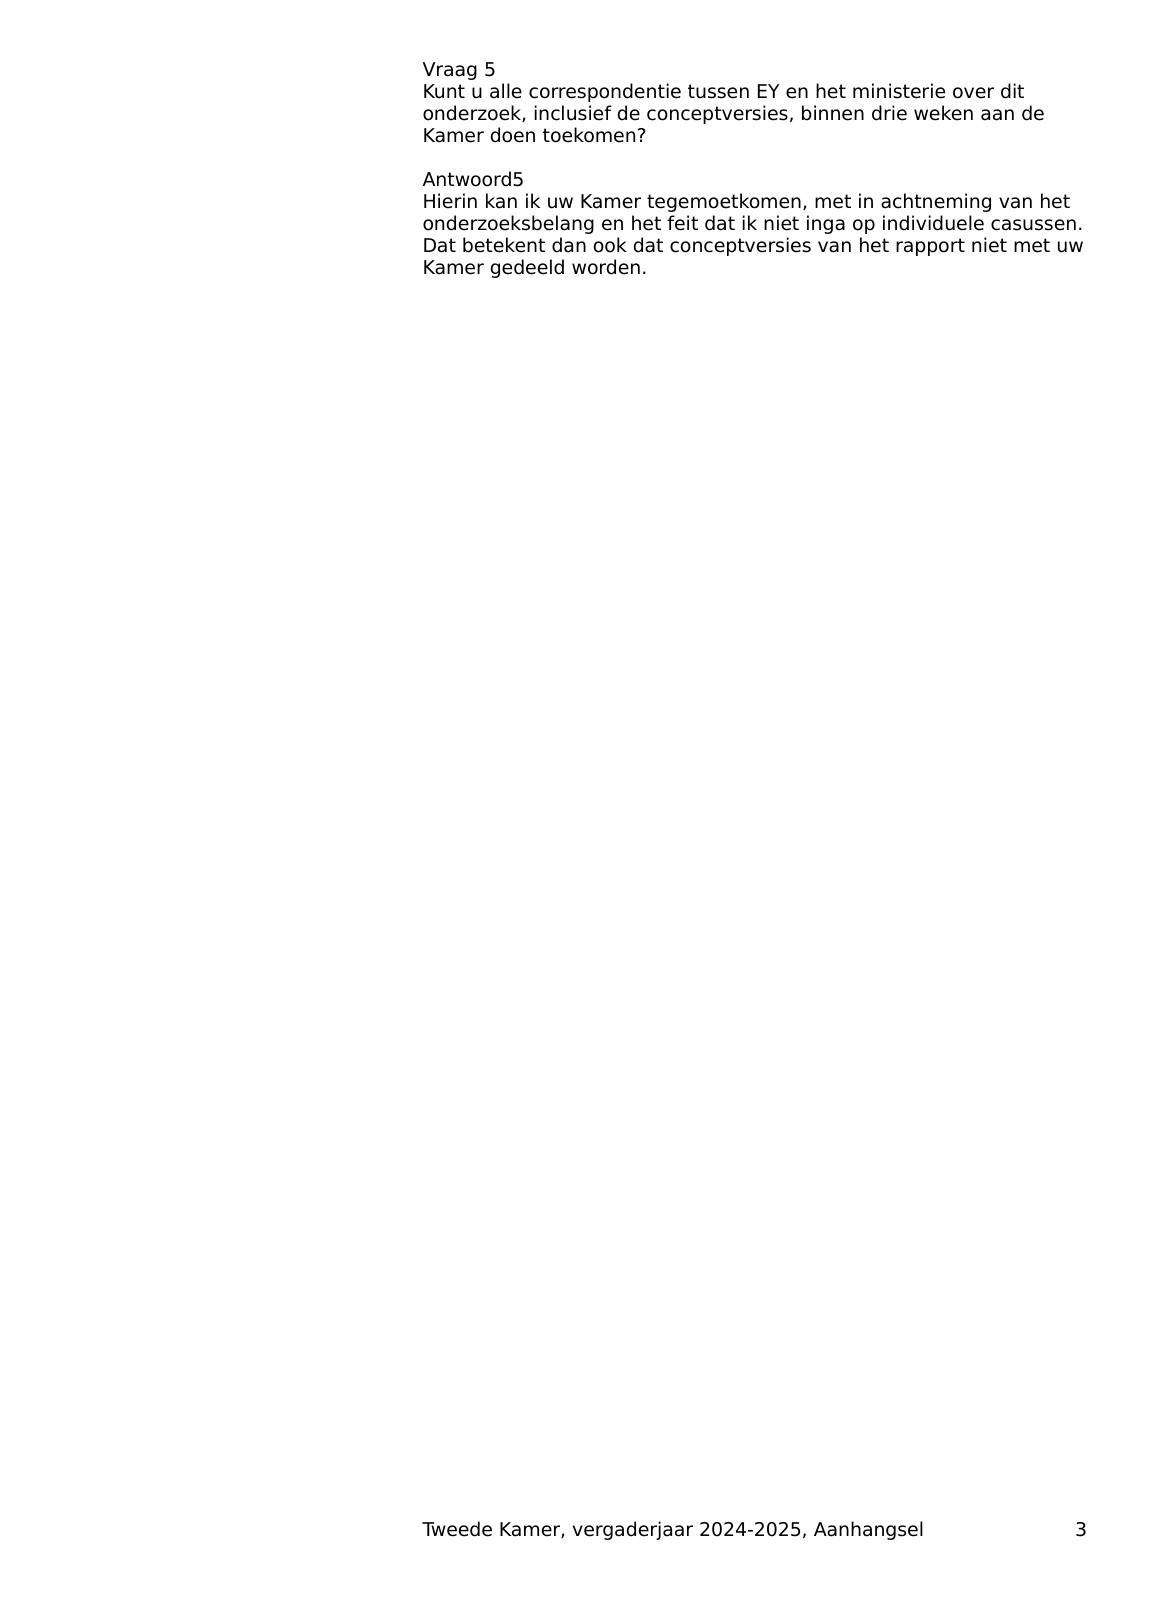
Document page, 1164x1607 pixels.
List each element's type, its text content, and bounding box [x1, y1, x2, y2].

text Hierin kan ik uw Kamer tegemoetkomen, met in achtneming van het onderzoeksbelang en het feit dat ik niet inga op individuele casussen. Dat betekent dan ook dat conceptversies van het rapport niet met uw Kamer gedeeld worden. [422, 191, 1087, 279]
text Antwoord5 [422, 169, 1087, 191]
text Kunt u alle correspondentie tussen EY en het ministerie over dit onderzoek, inclusief de conceptversies, binnen drie weken aan de Kamer doen toekomen? [422, 81, 1087, 147]
text Vraag 5 [422, 59, 1087, 81]
